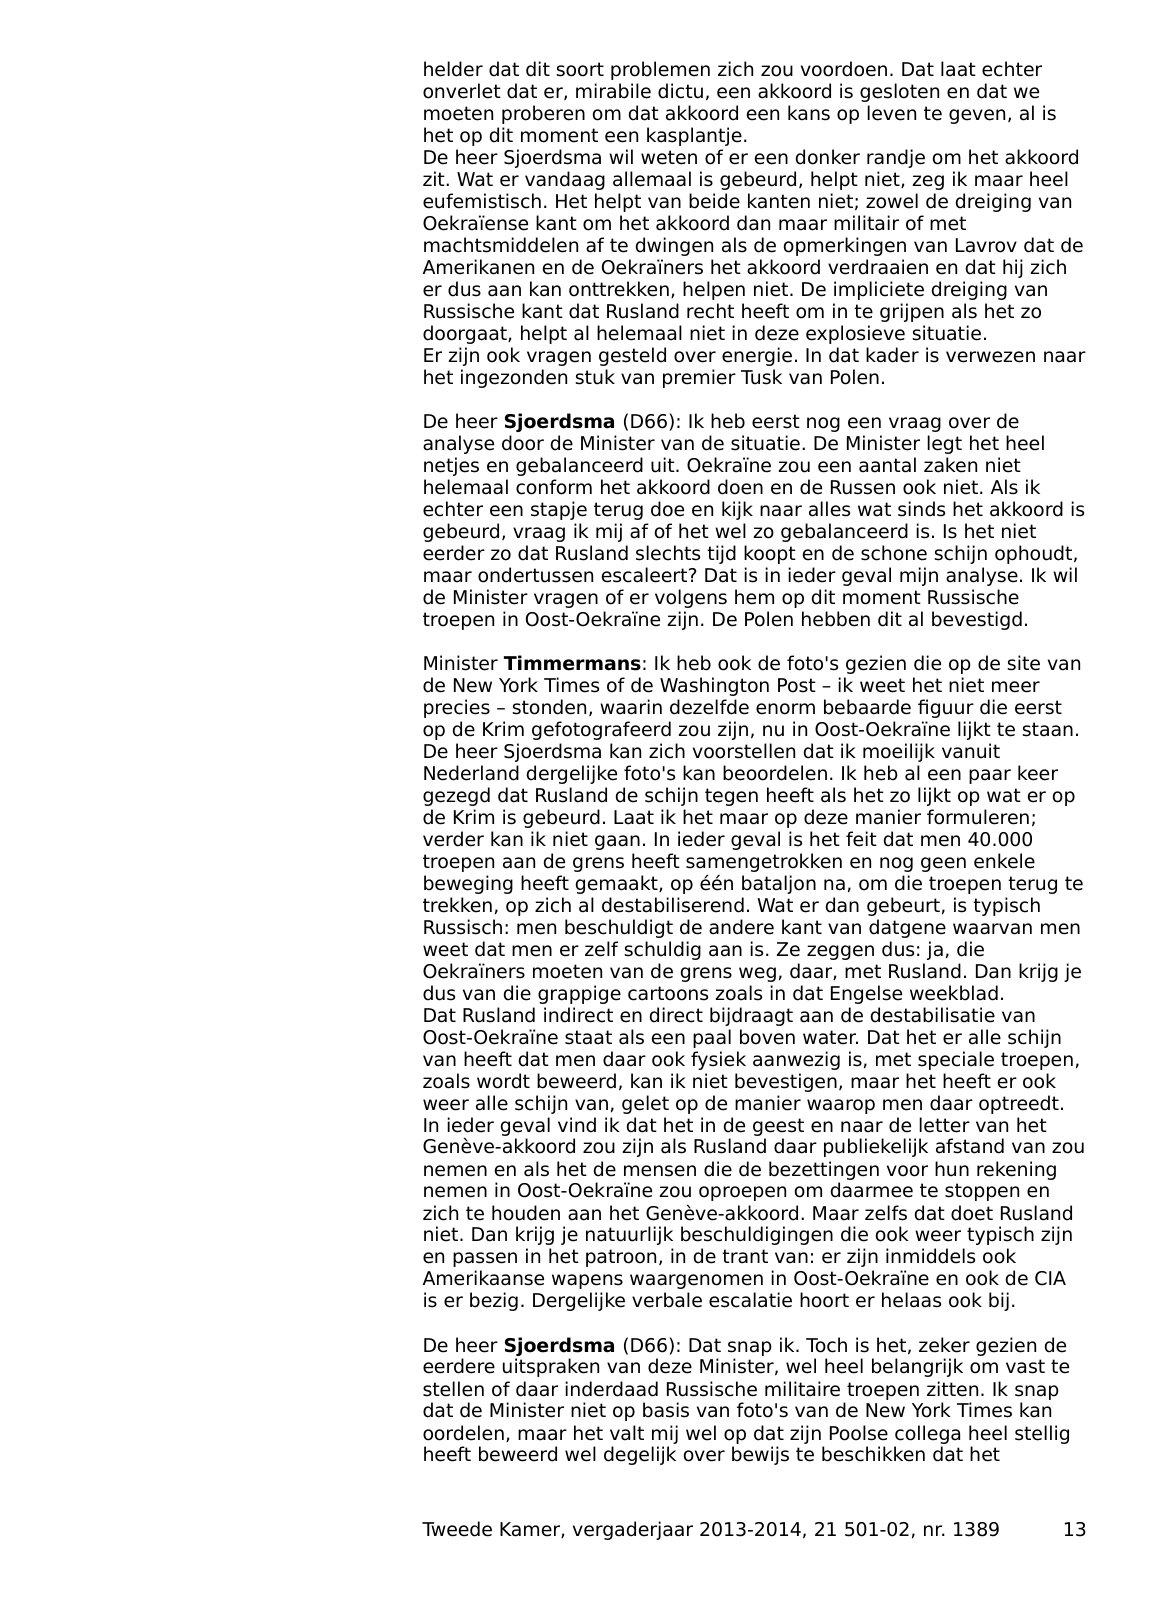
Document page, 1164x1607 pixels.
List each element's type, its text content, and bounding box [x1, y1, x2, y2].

text De heer Sjoerdsma wil weten of er een donker randje om het akkoord zit. Wat er vandaag allemaal is gebeurd, helpt niet, zeg ik maar heel eufemistisch. Het helpt van beide kanten niet; zowel de dreiging van Oekraïense kant om het akkoord dan maar militair of met machtsmiddelen af te dwingen als de opmerkingen van Lavrov dat de Amerikanen en de Oekraïners het akkoord verdraaien en dat hij zich er dus aan kan onttrekken, helpen niet. De impliciete dreiging van Russische kant dat Rusland recht heeft om in te grijpen als het zo doorgaat, helpt al helemaal niet in deze explosieve situatie. [422, 147, 1087, 345]
text helder dat dit soort problemen zich zou voordoen. Dat laat echter onverlet dat er, mirabile dictu, een akkoord is gesloten en dat we moeten proberen om dat akkoord een kans op leven te geven, al is het op dit moment een kasplantje. [422, 59, 1087, 147]
text Dat Rusland indirect en direct bijdraagt aan de destabilisatie van Oost-Oekraïne staat als een paal boven water. Dat het er alle schijn van heeft dat men daar ook fysiek aanwezig is, met speciale troepen, zoals wordt beweerd, kan ik niet bevestigen, maar het heeft er ook weer alle schijn van, gelet op de manier waarop men daar optreedt. In ieder geval vind ik dat het in de geest en naar de letter van het Genève-akkoord zou zijn als Rusland daar publiekelijk afstand van zou nemen en als het de mensen die de bezettingen voor hun rekening nemen in Oost-Oekraïne zou oproepen om daarmee te stoppen en zich te houden aan het Genève-akkoord. Maar zelfs dat doet Rusland niet. Dan krijg je natuurlijk beschuldigingen die ook weer typisch zijn en passen in het patroon, in de trant van: er zijn inmiddels ook Amerikaanse wapens waargenomen in Oost-Oekraïne en ook de CIA is er bezig. Dergelijke verbale escalatie hoort er helaas ook bij. [422, 1004, 1087, 1312]
text Minister Timmermans: Ik heb ook de foto's gezien die op de site van de New York Times of de Washington Post – ik weet het niet meer precies – stonden, waarin dezelfde enorm bebaarde figuur die eerst op de Krim gefotografeerd zou zijn, nu in Oost-Oekraïne lijkt te staan. De heer Sjoerdsma kan zich voorstellen dat ik moeilijk vanuit Nederland dergelijke foto's kan beoordelen. Ik heb al een paar keer gezegd dat Rusland de schijn tegen heeft als het zo lijkt op wat er op de Krim is gebeurd. Laat ik het maar op deze manier formuleren; verder kan ik niet gaan. In ieder geval is het feit dat men 40.000 troepen aan de grens heeft samengetrokken en nog geen enkele beweging heeft gemaakt, op één bataljon na, om die troepen terug te trekken, op zich al destabiliserend. Wat er dan gebeurt, is typisch Russisch: men beschuldigt de andere kant van datgene waarvan men weet dat men er zelf schuldig aan is. Ze zeggen dus: ja, die Oekraïners moeten van de grens weg, daar, met Rusland. Dan krijg je dus van die grappige cartoons zoals in dat Engelse weekblad. [422, 653, 1087, 1004]
text Er zijn ook vragen gesteld over energie. In dat kader is verwezen naar het ingezonden stuk van premier Tusk van Polen. [422, 345, 1087, 389]
text De heer Sjoerdsma (D66): Dat snap ik. Toch is het, zeker gezien de eerdere uitspraken van deze Minister, wel heel belangrijk om vast te stellen of daar inderdaad Russische militaire troepen zitten. Ik snap dat de Minister niet op basis van foto's van de New York Times kan oordelen, maar het valt mij wel op dat zijn Poolse collega heel stellig heeft beweerd wel degelijk over bewijs te beschikken dat het [422, 1334, 1087, 1466]
text De heer Sjoerdsma (D66): Ik heb eerst nog een vraag over de analyse door de Minister van de situatie. De Minister legt het heel netjes en gebalanceerd uit. Oekraïne zou een aantal zaken niet helemaal conform het akkoord doen en de Russen ook niet. Als ik echter een stapje terug doe en kijk naar alles wat sinds het akkoord is gebeurd, vraag ik mij af of het wel zo gebalanceerd is. Is het niet eerder zo dat Rusland slechts tijd koopt en de schone schijn ophoudt, maar ondertussen escaleert? Dat is in ieder geval mijn analyse. Ik wil de Minister vragen of er volgens hem op dit moment Russische troepen in Oost-Oekraïne zijn. De Polen hebben dit al bevestigd. [422, 411, 1087, 631]
